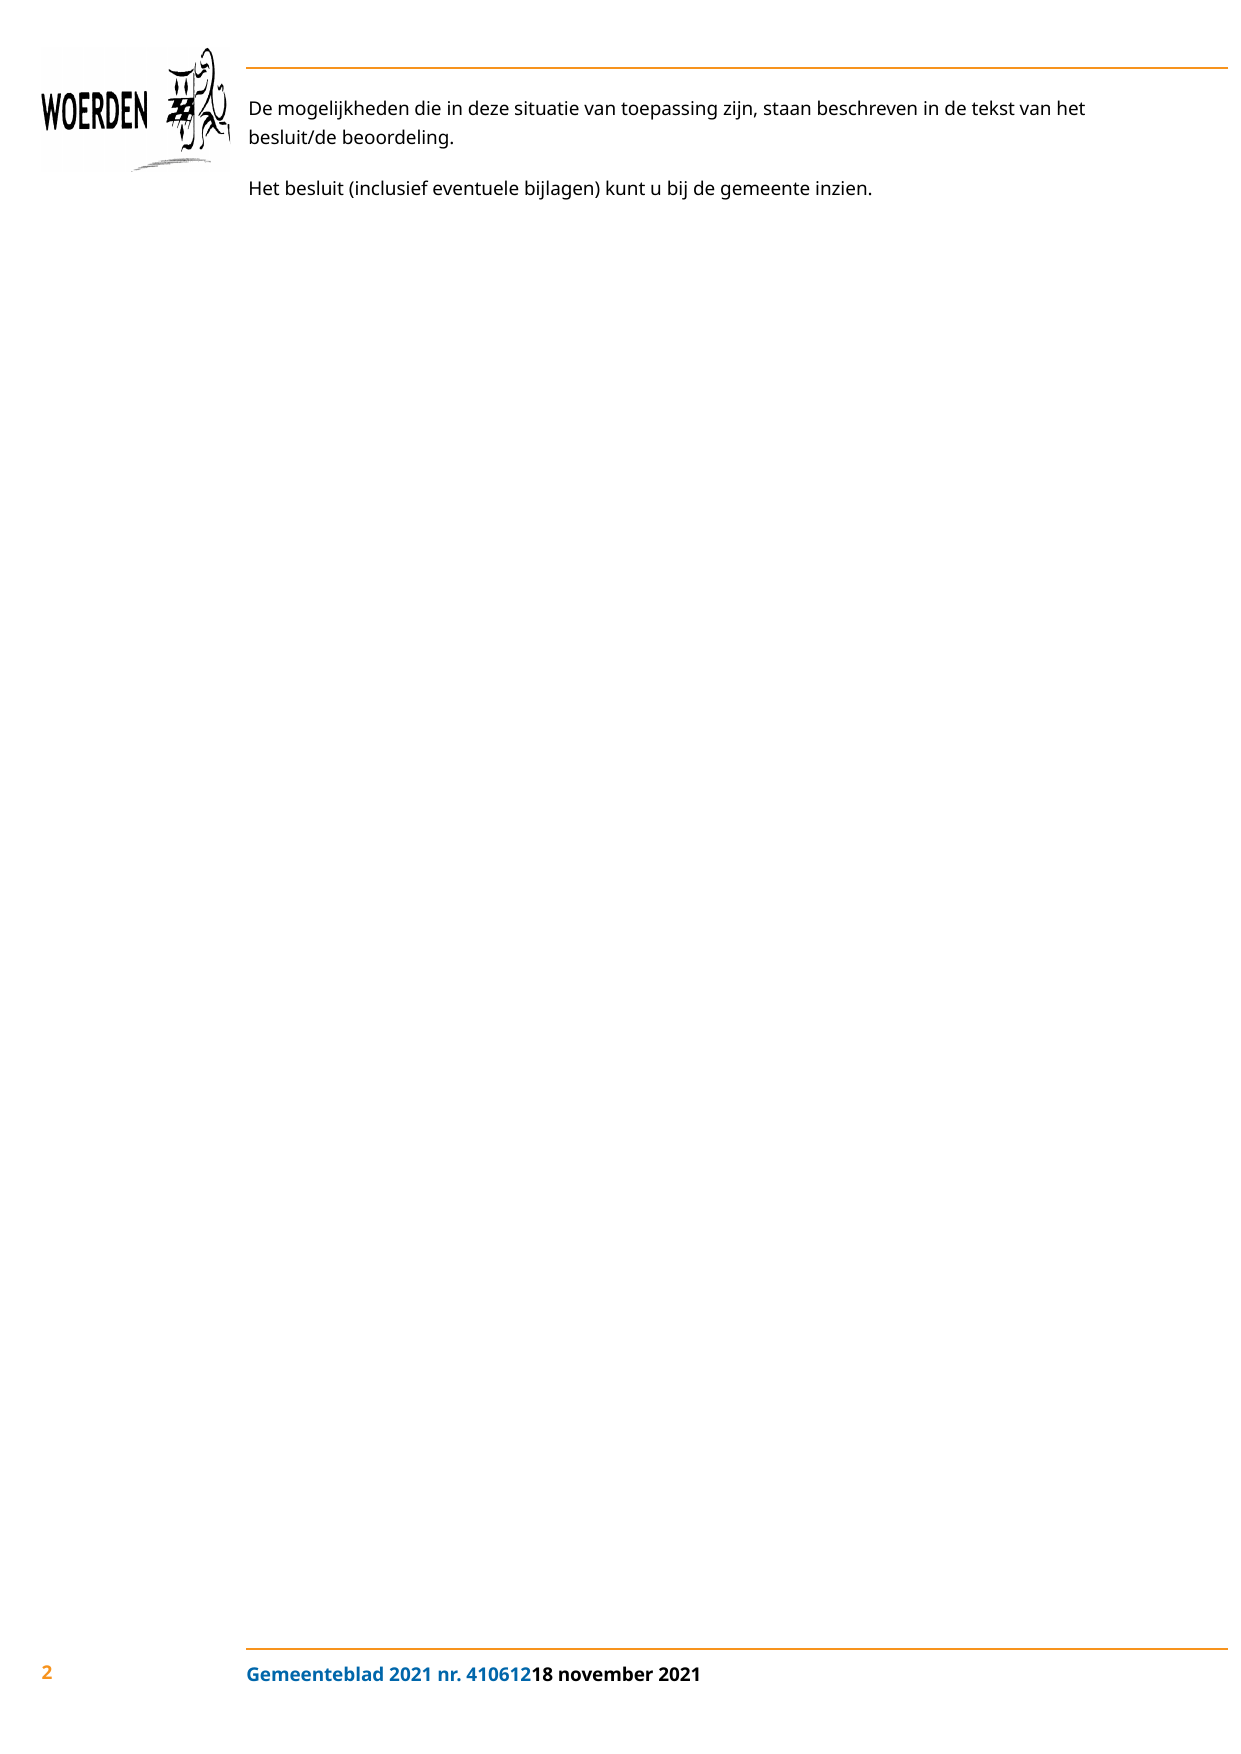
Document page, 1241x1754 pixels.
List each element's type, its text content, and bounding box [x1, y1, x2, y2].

text Het besluit (inclusief eventuele bijlagen) kunt u bij de gemeente inzien. [248, 175, 1152, 201]
text De mogelijkheden die in deze situatie van toepassing zijn, staan beschreven in de tekst van het besluit/de beoordeling. [248, 95, 1152, 150]
picture [41, 47, 231, 172]
